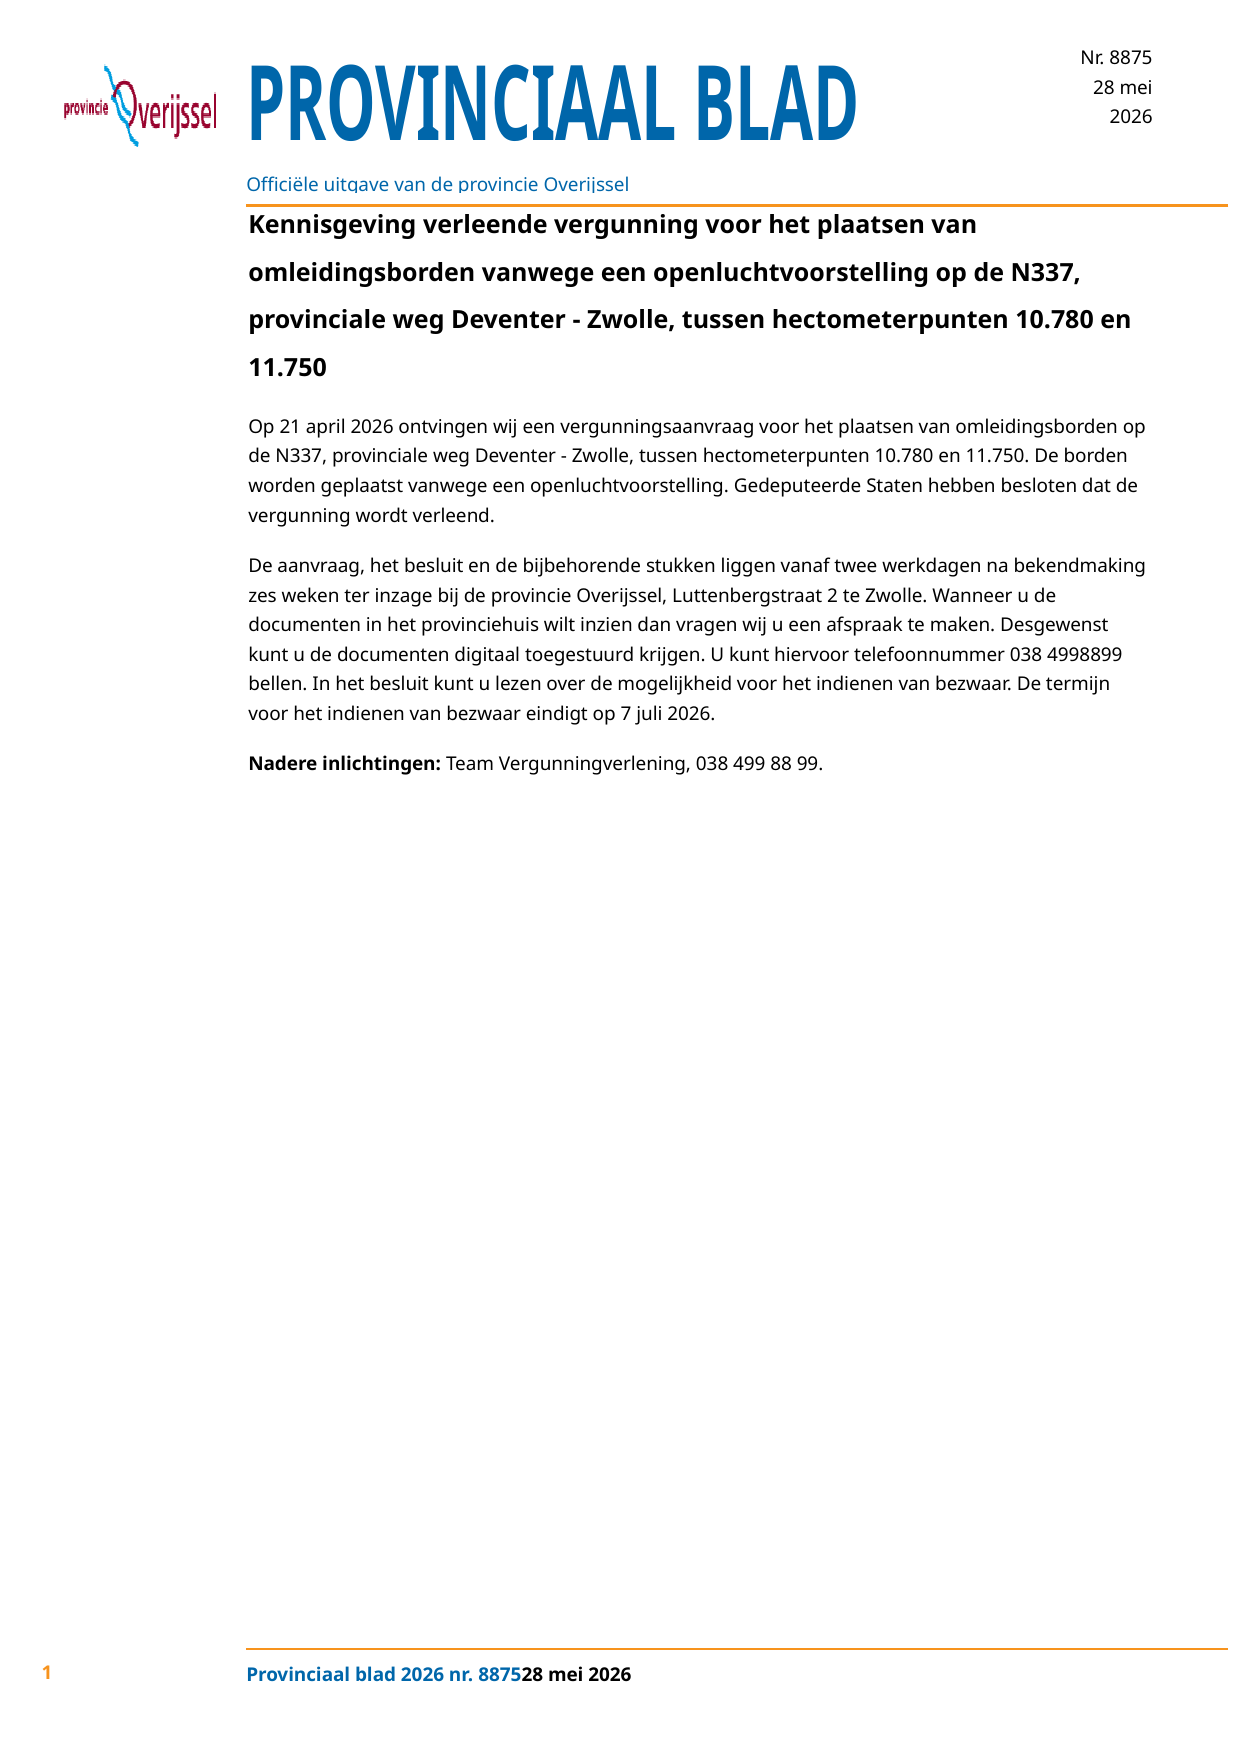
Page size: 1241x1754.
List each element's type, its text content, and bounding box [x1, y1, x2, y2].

picture [41, 47, 231, 172]
text Op 21 april 2026 ontvingen wij een vergunningsaanvraag voor het plaatsen van omleidingsborden op de N337, provinciale weg Deventer - Zwolle, tussen hectometerpunten 10.780 en 11.750. De borden worden geplaatst vanwege een openluchtvoorstelling. Gedeputeerde Staten hebben besloten dat de vergunning wordt verleend. [248, 413, 1152, 528]
text Kennisgeving verleende vergunning voor het plaatsen van omleidingsborden vanwege een openluchtvoorstelling op de N337, provinciale weg Deventer - Zwolle, tussen hectometerpunten 10.780 en 11.750 [248, 207, 1152, 384]
text Nadere inlichtingen: Team Vergunningverlening, 038 499 88 99. [248, 751, 1152, 776]
text De aanvraag, het besluit en de bijbehorende stukken liggen vanaf twee werkdagen na bekendmaking zes weken ter inzage bij de provincie Overijssel, Luttenbergstraat 2 te Zwolle. Wanneer u de documenten in het provinciehuis wilt inzien dan vragen wij u een afspraak te maken. Desgewenst kunt u de documenten digitaal toegestuurd krijgen. U kunt hiervoor telefoonnummer 038 4998899 bellen. In het besluit kunt u lezen over de mogelijkheid voor het indienen van bezwaar. De termijn voor het indienen van bezwaar eindigt op 7 juli 2026. [248, 552, 1152, 726]
